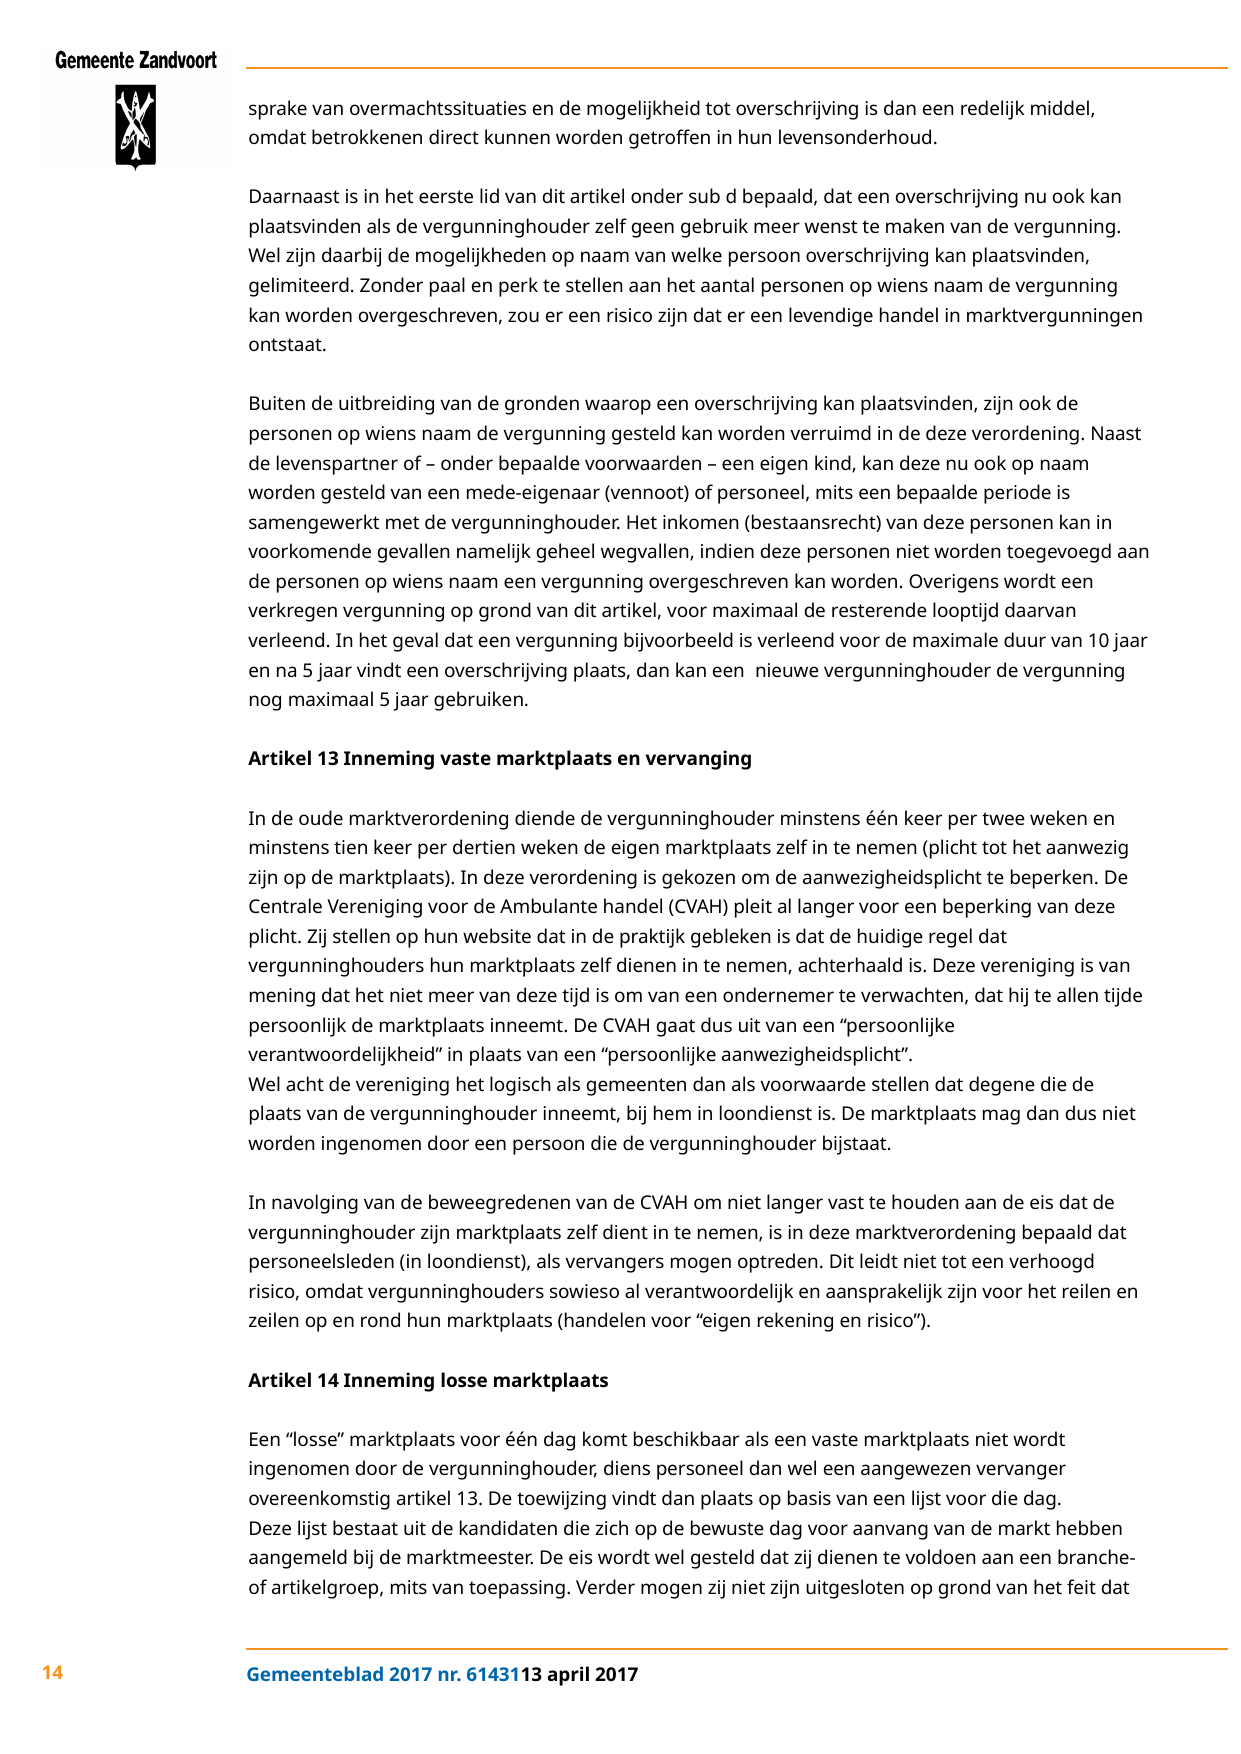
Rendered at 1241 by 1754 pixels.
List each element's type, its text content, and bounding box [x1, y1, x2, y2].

text Een “losse” marktplaats voor één dag komt beschikbaar als een vaste marktplaats niet wordt ingenomen door de vergunninghouder, diens personeel dan wel een aangewezen vervanger overeenkomstig artikel 13. De toewijzing vindt dan plaats op basis van een lijst voor die dag. [248, 1426, 1152, 1511]
picture [41, 47, 231, 172]
text Buiten de uitbreiding van de gronden waarop een overschrijving kan plaatsvinden, zijn ook de personen op wiens naam de vergunning gesteld kan worden verruimd in de deze verordening. Naast de levenspartner of – onder bepaalde voorwaarden – een eigen kind, kan deze nu ook op naam worden gesteld van een mede-eigenaar (vennoot) of personeel, mits een bepaalde periode is samengewerkt met de vergunninghouder. Het inkomen (bestaansrecht) van deze personen kan in voorkomende gevallen namelijk geheel wegvallen, indien deze personen niet worden toegevoegd aan de personen op wiens naam een vergunning overgeschreven kan worden. Overigens wordt een verkregen vergunning op grond van dit artikel, voor maximaal de resterende looptijd daarvan verleend. In het geval dat een vergunning bijvoorbeeld is verleend voor de maximale duur van 10 jaar en na 5 jaar vindt een overschrijving plaats, dan kan een nieuwe vergunninghouder de vergunning nog maximaal 5 jaar gebruiken. [248, 391, 1152, 712]
text In de oude marktverordening diende de vergunninghouder minstens één keer per twee weken en minstens tien keer per dertien weken de eigen marktplaats zelf in te nemen (plicht tot het aanwezig zijn op de marktplaats). In deze verordening is gekozen om de aanwezigheidsplicht te beperken. De Centrale Vereniging voor de Ambulante handel (CVAH) pleit al langer voor een beperking van deze plicht. Zij stellen op hun website dat in de praktijk gebleken is dat de huidige regel dat vergunninghouders hun marktplaats zelf dienen in te nemen, achterhaald is. Deze vereniging is van mening dat het niet meer van deze tijd is om van een ondernemer te verwachten, dat hij te allen tijde persoonlijk de marktplaats inneemt. De CVAH gaat dus uit van een “persoonlijke verantwoordelijkheid” in plaats van een “persoonlijke aanwezigheidsplicht”. [248, 805, 1152, 1067]
text Wel acht de vereniging het logisch als gemeenten dan als voorwaarde stellen dat degene die de plaats van de vergunninghouder inneemt, bij hem in loondienst is. De marktplaats mag dan dus niet worden ingenomen door een persoon die de vergunninghouder bijstaat. [248, 1071, 1152, 1156]
text Artikel 13 Inneming vaste marktplaats en vervanging [248, 746, 1152, 771]
text Artikel 14 Inneming losse marktplaats [248, 1367, 1152, 1393]
text In navolging van de beweegredenen van de CVAH om niet langer vast te houden aan de eis dat de vergunninghouder zijn marktplaats zelf dient in te nemen, is in deze marktverordening bepaald dat personeelsleden (in loondienst), als vervangers mogen optreden. Dit leidt niet tot een verhoogd risico, omdat vergunninghouders sowieso al verantwoordelijk en aansprakelijk zijn voor het reilen en zeilen op en rond hun marktplaats (handelen voor “eigen rekening en risico”). [248, 1189, 1152, 1333]
text Daarnaast is in het eerste lid van dit artikel onder sub d bepaald, dat een overschrijving nu ook kan plaatsvinden als de vergunninghouder zelf geen gebruik meer wenst te maken van de vergunning. Wel zijn daarbij de mogelijkheden op naam van welke persoon overschrijving kan plaatsvinden, gelimiteerd. Zonder paal en perk te stellen aan het aantal personen op wiens naam de vergunning kan worden overgeschreven, zou er een risico zijn dat er een levendige handel in marktvergunningen ontstaat. [248, 183, 1152, 357]
text Deze lijst bestaat uit de kandidaten die zich op de bewuste dag voor aanvang van de markt hebben aangemeld bij de marktmeester. De eis wordt wel gesteld dat zij dienen te voldoen aan een branche- of artikelgroep, mits van toepassing. Verder mogen zij niet zijn uitgesloten op grond van het feit dat [248, 1515, 1152, 1600]
text sprake van overmachtssituaties en de mogelijkheid tot overschrijving is dan een redelijk middel, omdat betrokkenen direct kunnen worden getroffen in hun levensonderhoud. [248, 95, 1152, 150]
